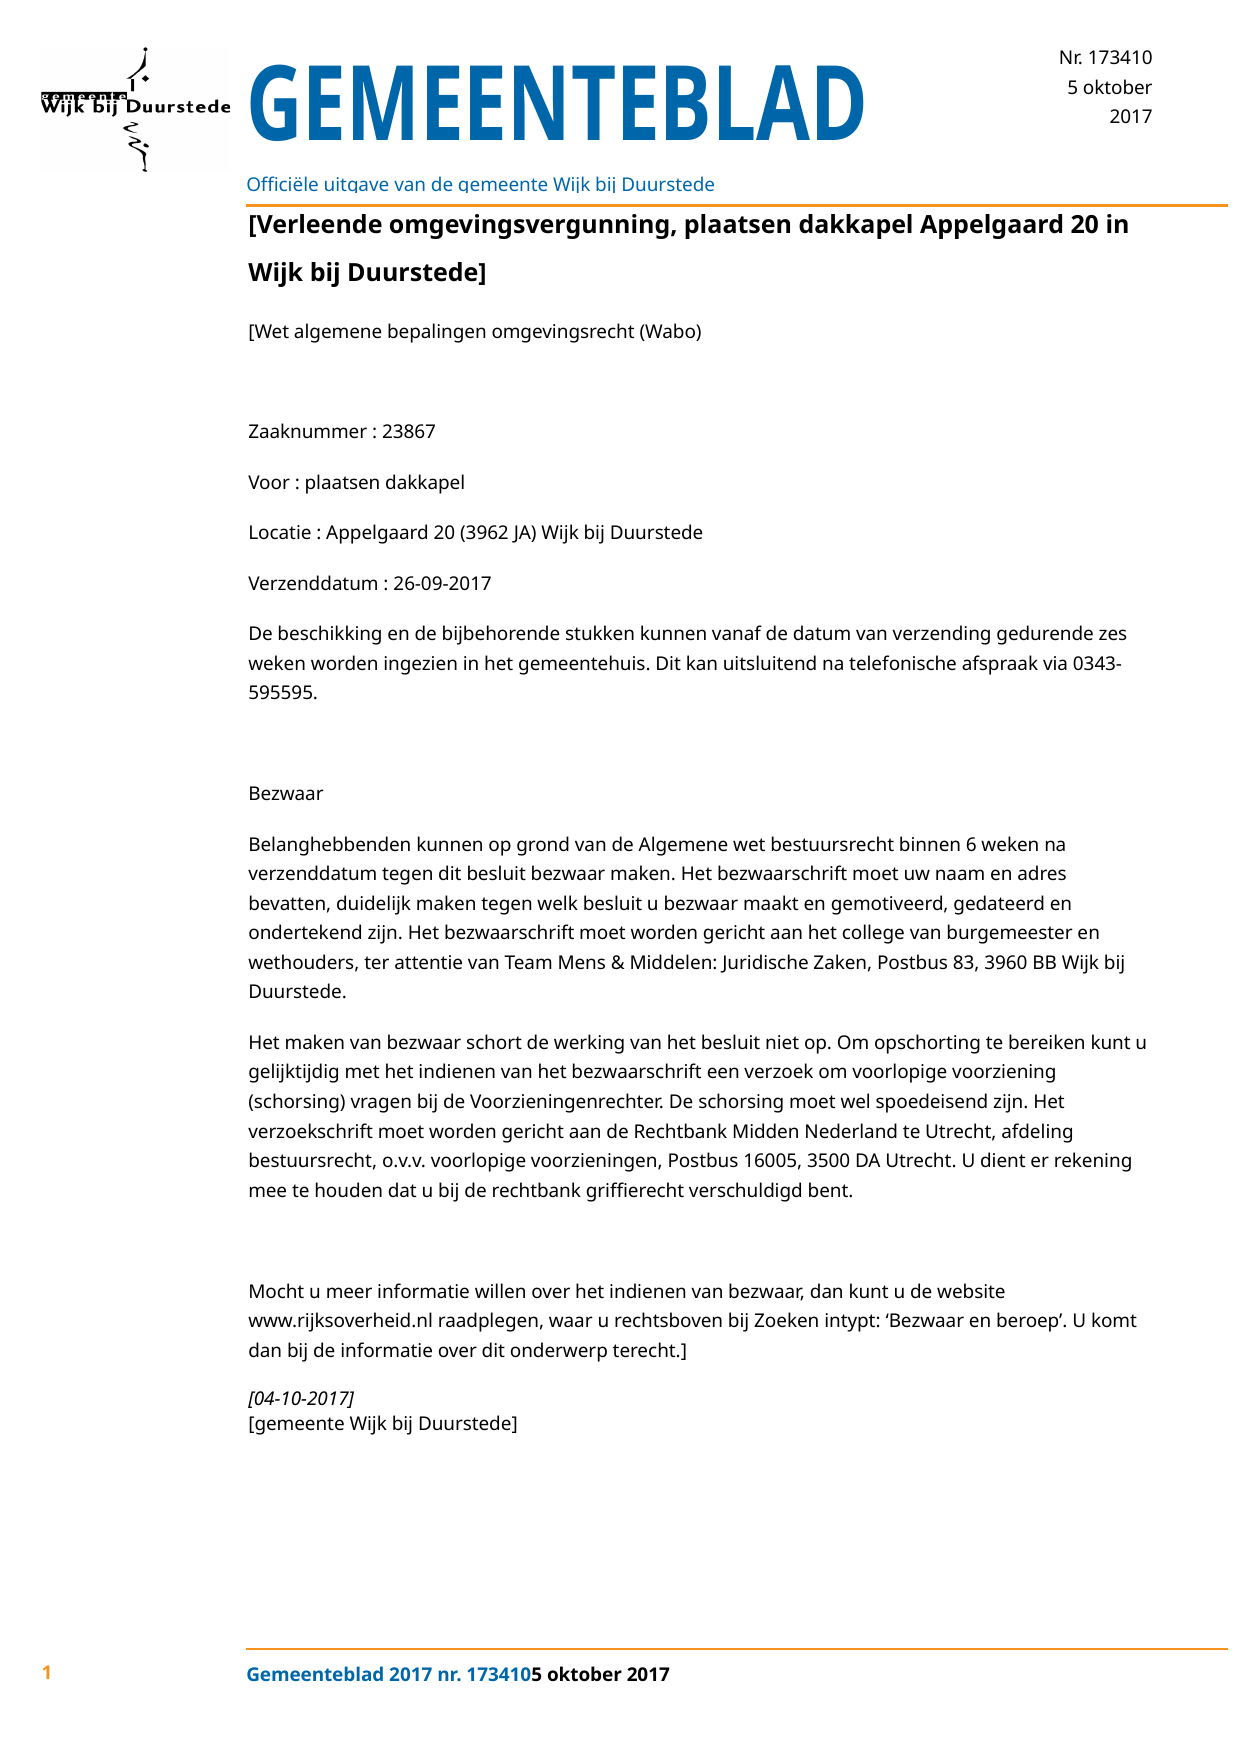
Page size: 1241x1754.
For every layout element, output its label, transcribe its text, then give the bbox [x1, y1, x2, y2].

text Mocht u meer informatie willen over het indienen van bezwaar, dan kunt u de website www.rijksoverheid.nl raadplegen, waar u rechtsboven bij Zoeken intypt: ‘Bezwaar en beroep’. U komt dan bij de informatie over dit onderwerp terecht.] [248, 1278, 1152, 1363]
text [Wet algemene bepalingen omgevingsrecht (Wabo) [248, 318, 1152, 344]
text [Verleende omgevingsvergunning, plaatsen dakkapel Appelgaard 20 in Wijk bij Duurstede] [248, 207, 1152, 288]
text De beschikking en de bijbehorende stukken kunnen vanaf de datum van verzending gedurende zes weken worden ingezien in het gemeentehuis. Dit kan uitsluitend na telefonische afspraak via 0343-595595. [248, 620, 1152, 705]
picture [41, 47, 231, 172]
text Zaaknummer : 23867 [248, 419, 1152, 444]
text Belanghebbenden kunnen op grond van de Algemene wet bestuursrecht binnen 6 weken na verzenddatum tegen dit besluit bezwaar maken. Het bezwaarschrift moet uw naam en adres bevatten, duidelijk maken tegen welk besluit u bezwaar maakt en gemotiveerd, gedateerd en ondertekend zijn. Het bezwaarschrift moet worden gericht aan het college van burgemeester en wethouders, ter attentie van Team Mens & Middelen: Juridische Zaken, Postbus 83, 3960 BB Wijk bij Duurstede. [248, 831, 1152, 1004]
text [04-10-2017] [248, 1385, 1152, 1411]
text [gemeente Wijk bij Duurstede] [248, 1411, 1152, 1436]
text Het maken van bezwaar schort de werking van het besluit niet op. Om opschorting te bereiken kunt u gelijktijdig met het indienen van het bezwaarschrift een verzoek om voorlopige voorziening (schorsing) vragen bij de Voorzieningenrechter. De schorsing moet wel spoedeisend zijn. Het verzoekschrift moet worden gericht aan de Rechtbank Midden Nederland te Utrecht, afdeling bestuursrecht, o.v.v. voorlopige voorzieningen, Postbus 16005, 3500 DA Utrecht. U dient er rekening mee te houden dat u bij de rechtbank griffierecht verschuldigd bent. [248, 1029, 1152, 1203]
text Voor : plaatsen dakkapel [248, 469, 1152, 495]
text Verzenddatum : 26-09-2017 [248, 570, 1152, 596]
text Locatie : Appelgaard 20 (3962 JA) Wijk bij Duurstede [248, 519, 1152, 545]
text Bezwaar [248, 780, 1152, 806]
